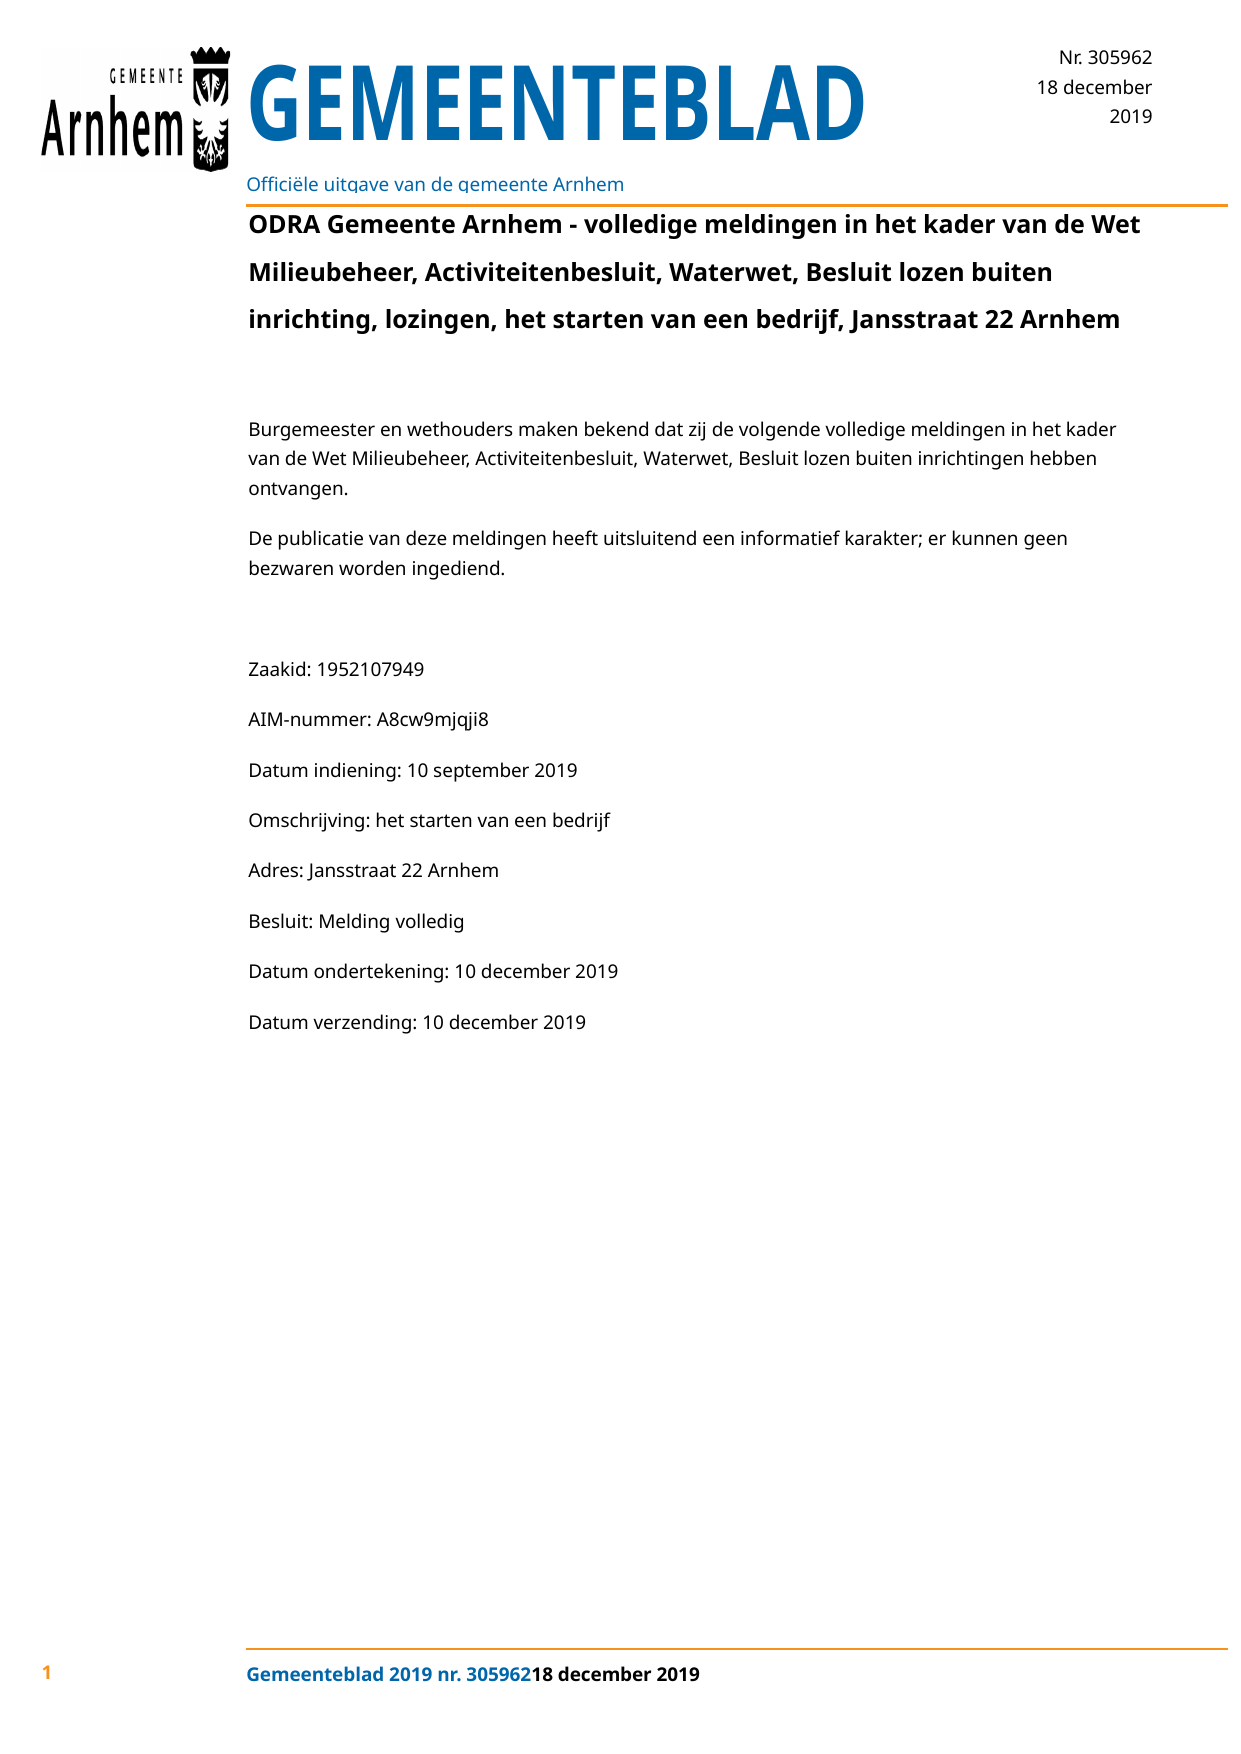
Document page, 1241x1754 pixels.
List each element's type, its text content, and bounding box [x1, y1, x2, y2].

text Omschrijving: het starten van een bedrijf [248, 807, 1152, 833]
text De publicatie van deze meldingen heeft uitsluitend een informatief karakter; er kunnen geen bezwaren worden ingediend. [248, 526, 1152, 581]
text Burgemeester en wethouders maken bekend dat zij de volgende volledige meldingen in het kader van de Wet Milieubeheer, Activiteitenbesluit, Waterwet, Besluit lozen buiten inrichtingen hebben ontvangen. [248, 416, 1152, 501]
text Zaakid: 1952107949 [248, 656, 1152, 682]
text Datum indiening: 10 september 2019 [248, 757, 1152, 782]
text Datum ondertekening: 10 december 2019 [248, 958, 1152, 984]
picture [41, 47, 231, 172]
text Adres: Jansstraat 22 Arnhem [248, 858, 1152, 883]
text Datum verzending: 10 december 2019 [248, 1009, 1152, 1034]
text AIM-nummer: A8cw9mjqji8 [248, 706, 1152, 732]
text Besluit: Melding volledig [248, 908, 1152, 934]
text ODRA Gemeente Arnhem - volledige meldingen in het kader van de Wet Milieubeheer, Activiteitenbesluit, Waterwet, Besluit lozen buiten inrichting, lozingen, het starten van een bedrijf, Jansstraat 22 Arnhem [248, 207, 1152, 336]
